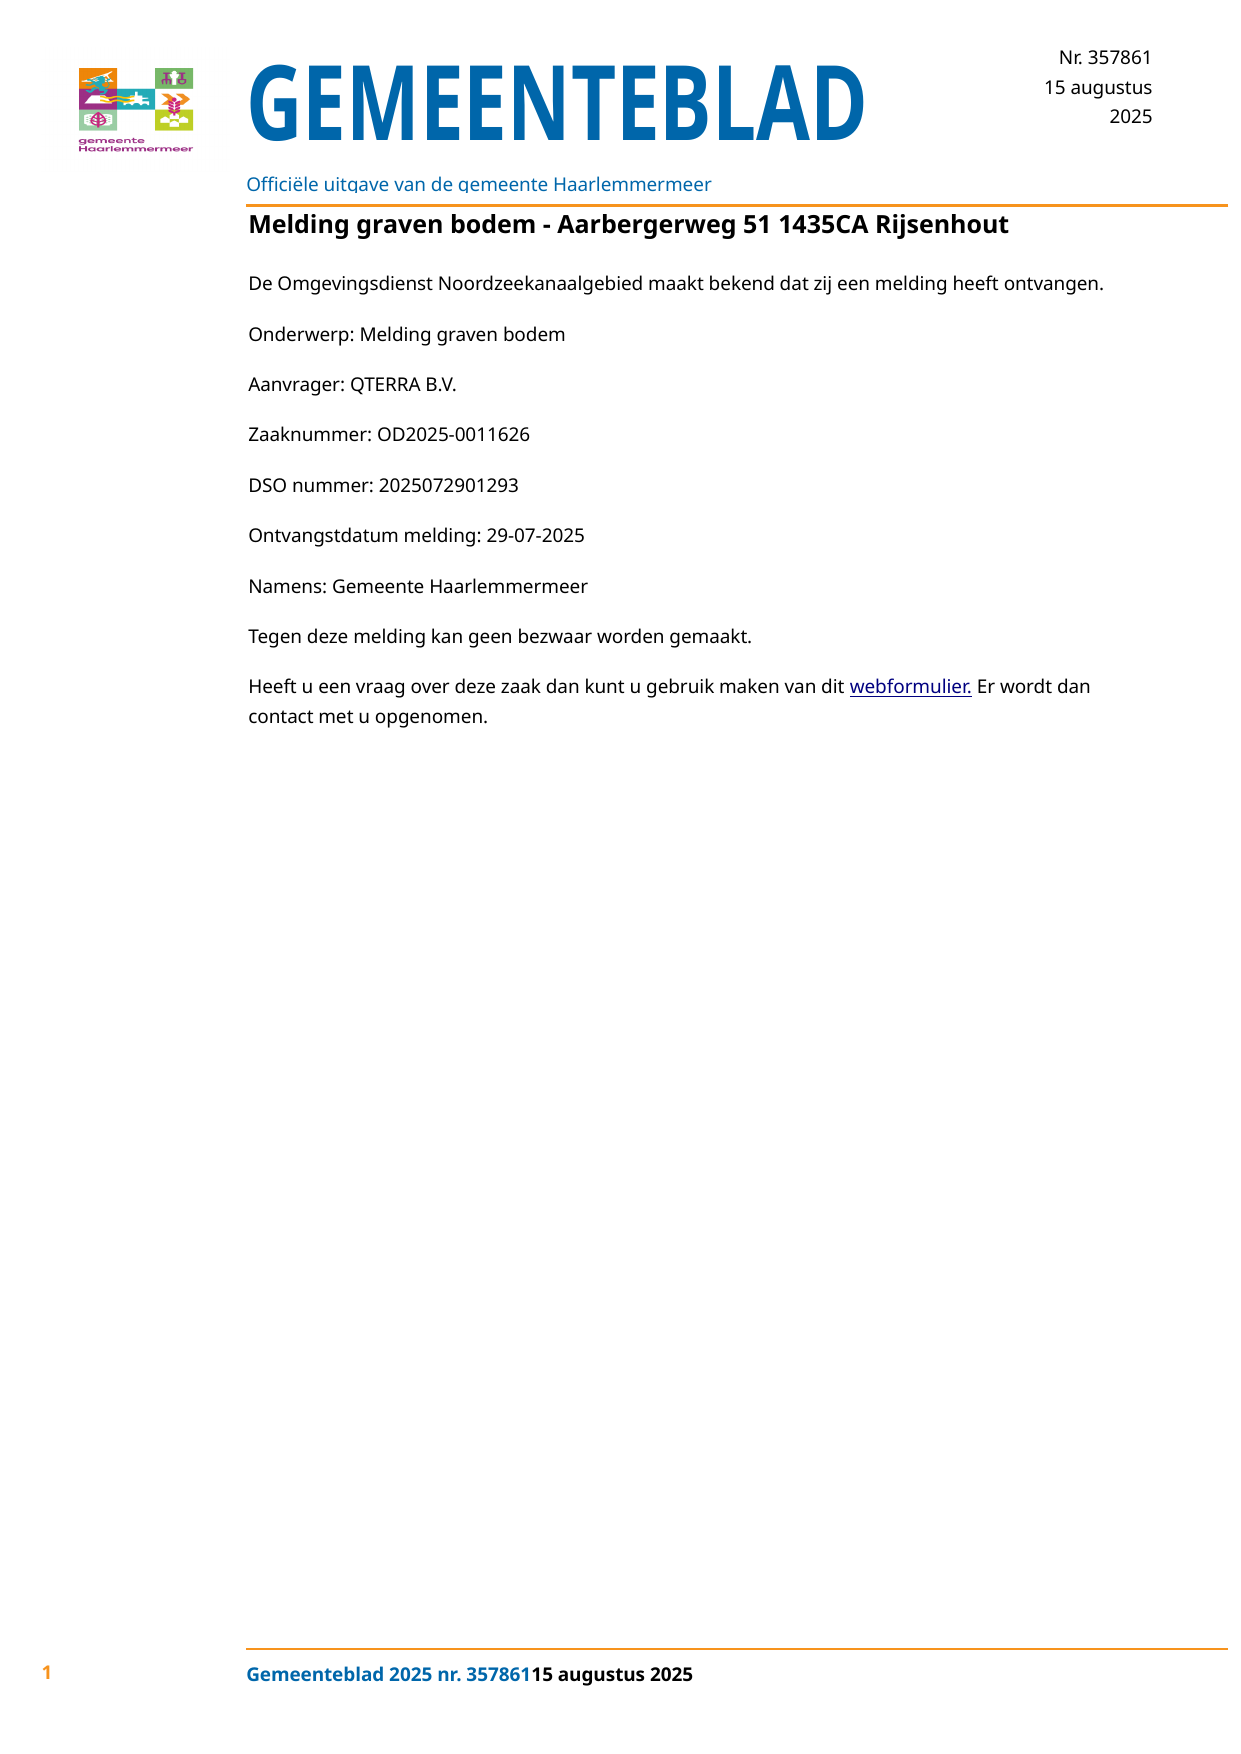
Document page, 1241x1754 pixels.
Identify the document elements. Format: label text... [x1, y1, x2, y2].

text Tegen deze melding kan geen bezwaar worden gemaakt. [248, 623, 1152, 649]
text Namens: Gemeente Haarlemmermeer [248, 573, 1152, 598]
text De Omgevingsdienst Noordzeekanaalgebied maakt bekend dat zij een melding heeft ontvangen. [248, 270, 1152, 296]
text DSO nummer: 2025072901293 [248, 472, 1152, 498]
text Aanvrager: QTERRA B.V. [248, 371, 1152, 397]
text Zaaknummer: OD2025-0011626 [248, 422, 1152, 447]
text Ontvangstdatum melding: 29-07-2025 [248, 522, 1152, 548]
text Onderwerp: Melding graven bodem [248, 321, 1152, 346]
text Heeft u een vraag over deze zaak dan kunt u gebruik maken van dit webformulier. Er wordt dan contact met u opgenomen. [248, 674, 1152, 729]
picture [41, 47, 231, 172]
text Melding graven bodem - Aarbergerweg 51 1435CA Rijsenhout [248, 207, 1152, 241]
